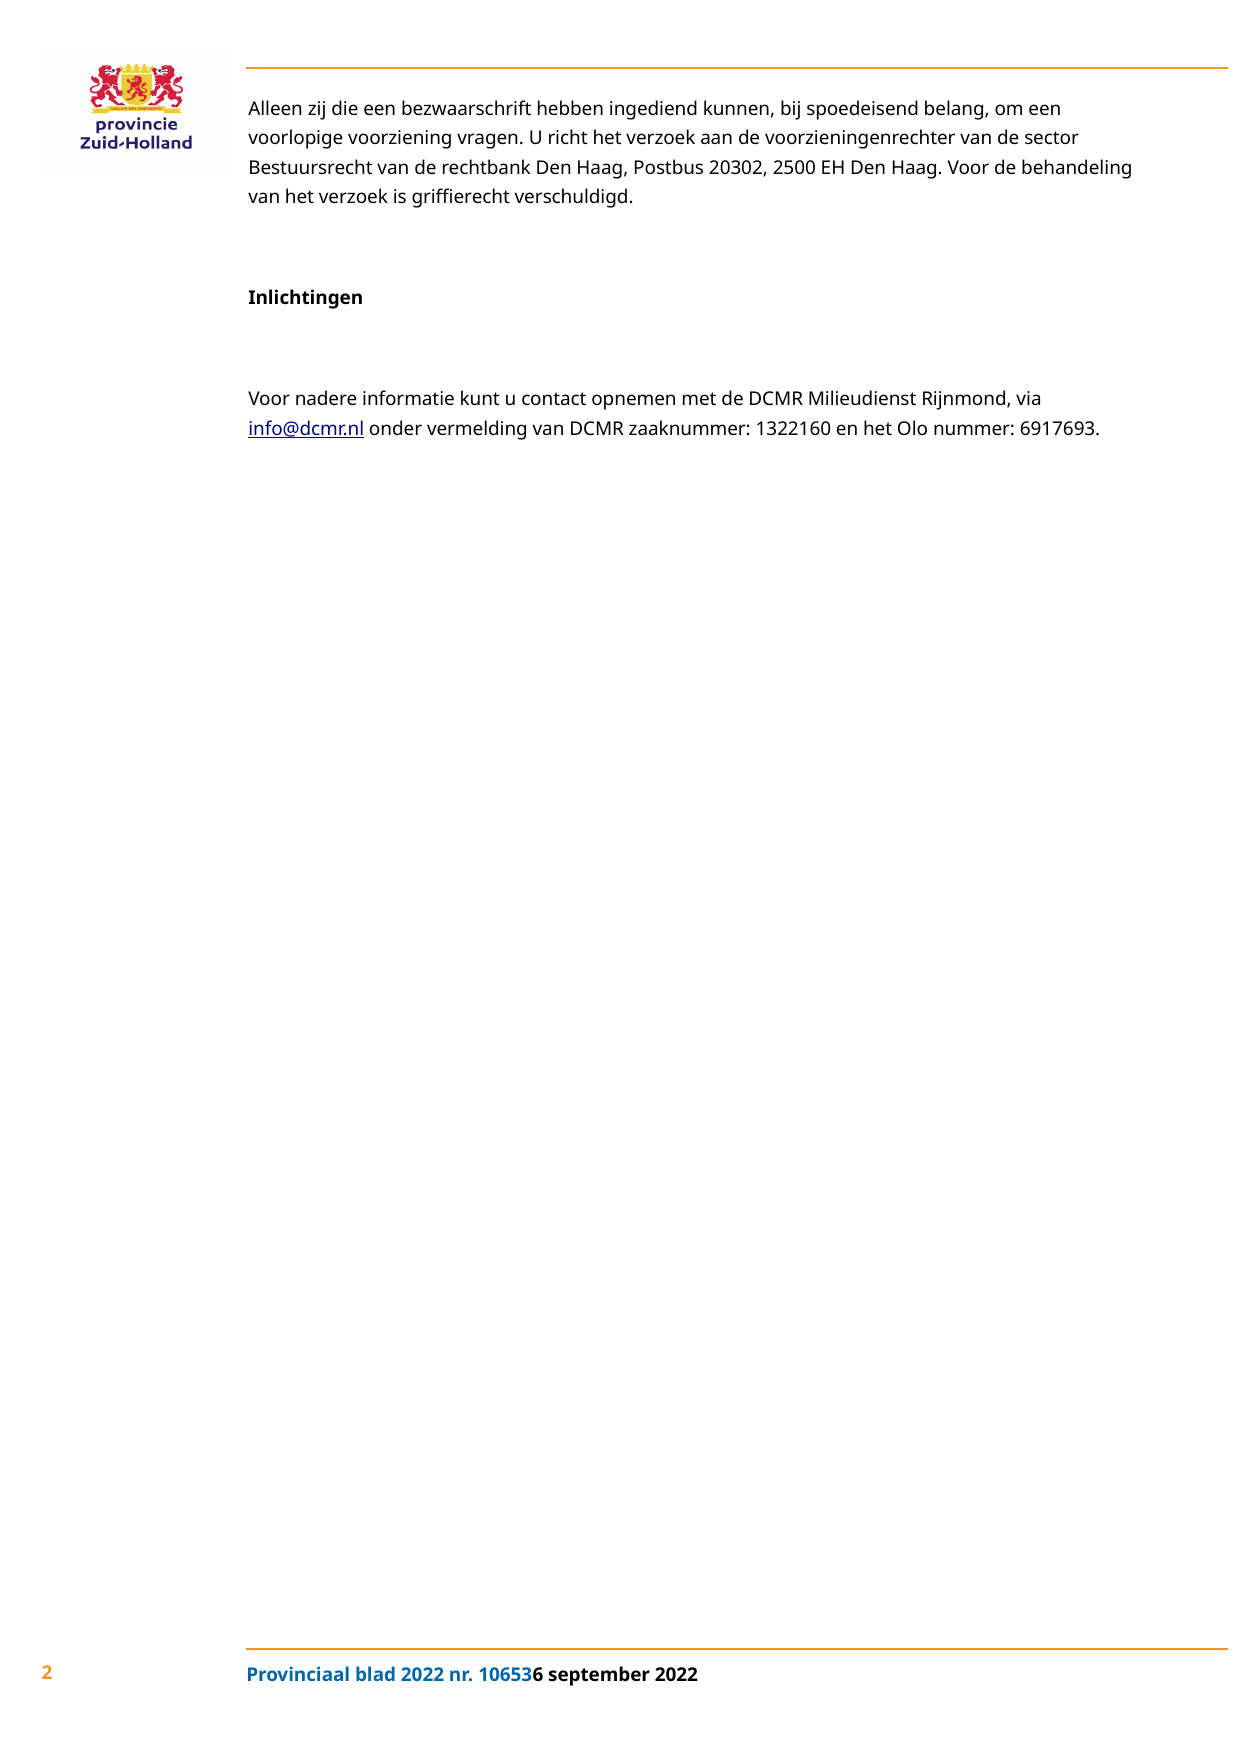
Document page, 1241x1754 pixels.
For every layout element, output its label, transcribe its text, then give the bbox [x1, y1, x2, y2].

text Alleen zij die een bezwaarschrift hebben ingediend kunnen, bij spoedeisend belang, om een voorlopige voorziening vragen. U richt het verzoek aan de voorzieningenrechter van de sector Bestuursrecht van de rechtbank Den Haag, Postbus 20302, 2500 EH Den Haag. Voor de behandeling van het verzoek is griffierecht verschuldigd. [248, 95, 1152, 209]
picture [41, 47, 231, 172]
text Inlichtingen [248, 284, 1152, 310]
text Voor nadere informatie kunt u contact opnemen met de DCMR Milieudienst Rijnmond, via info@dcmr.nl onder vermelding van DCMR zaaknummer: 1322160 en het Olo nummer: 6917693. [248, 385, 1152, 441]
